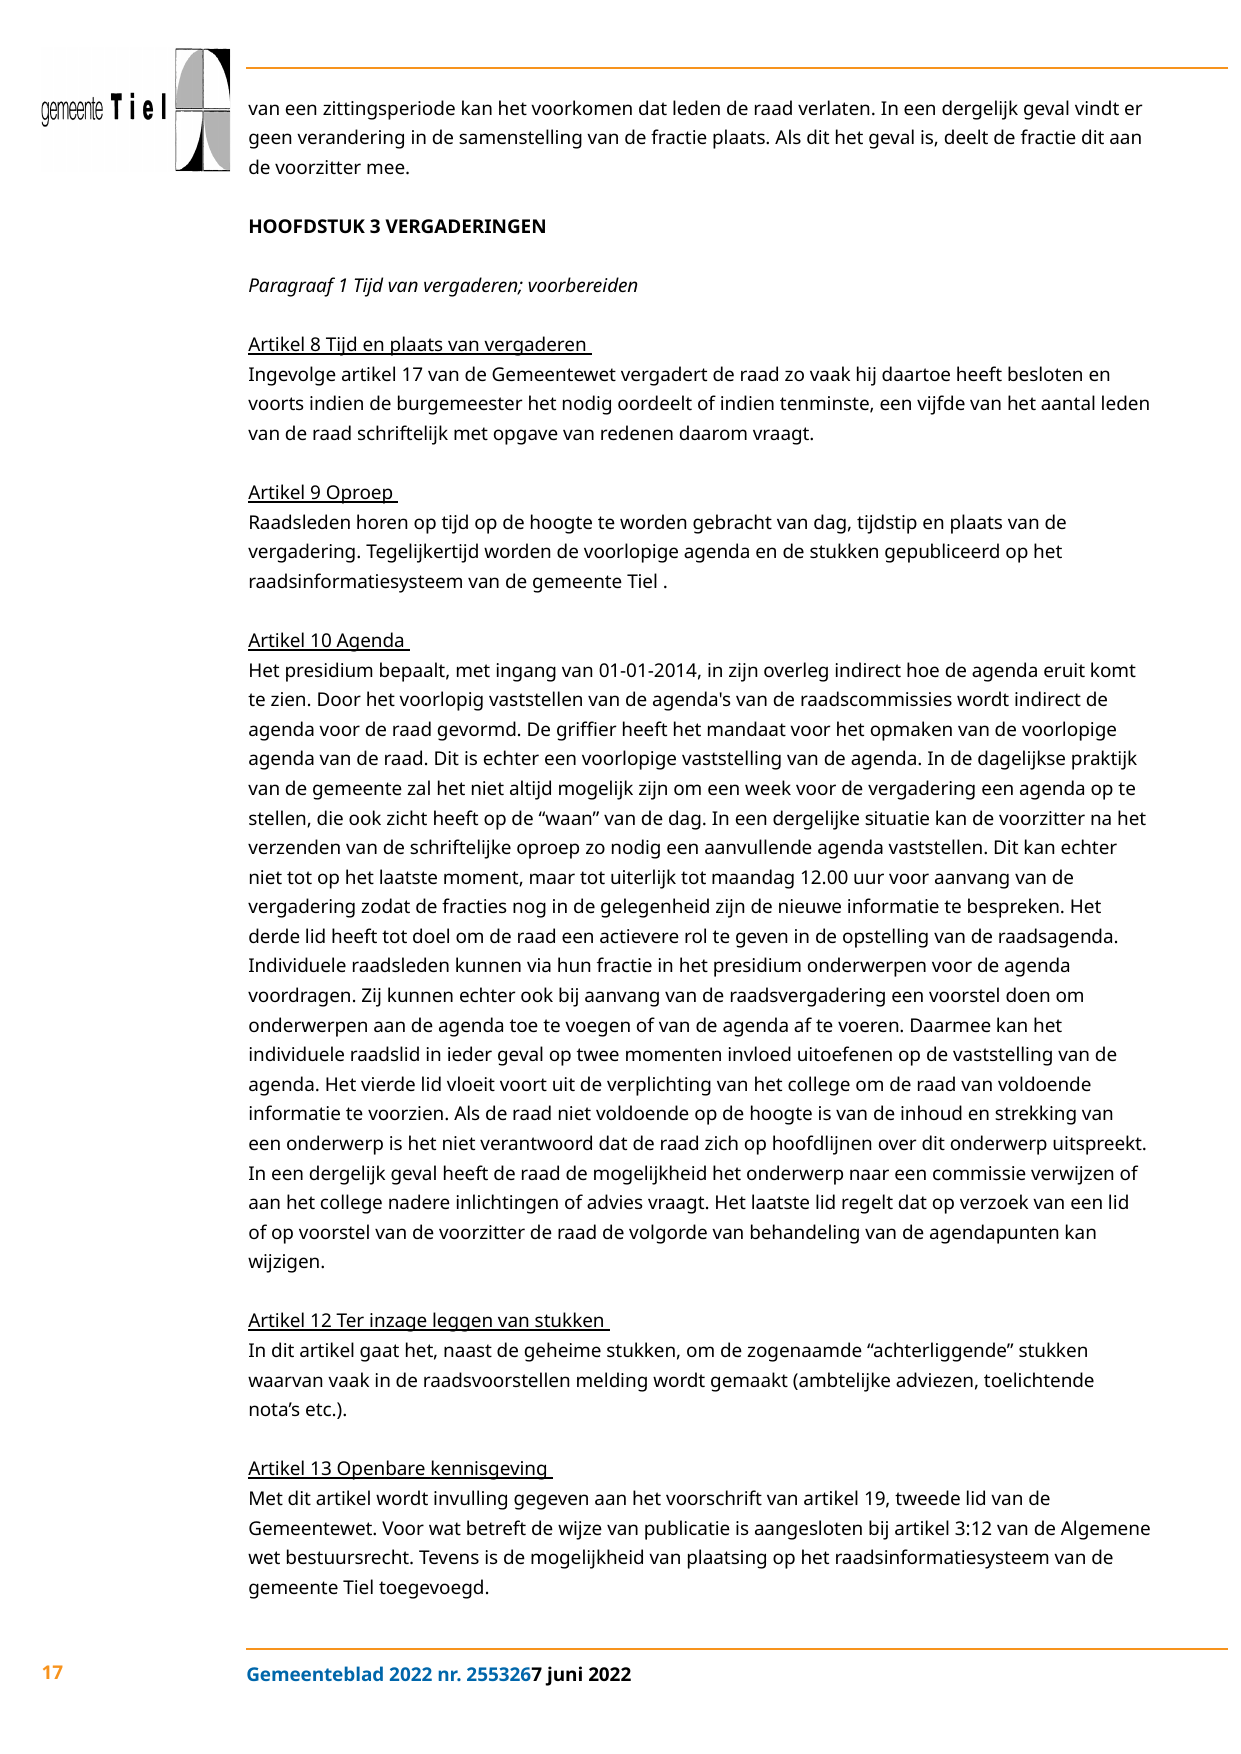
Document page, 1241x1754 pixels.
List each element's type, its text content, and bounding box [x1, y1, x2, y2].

text Raadsleden horen op tijd op de hoogte te worden gebracht van dag, tijdstip en plaats van de vergadering. Tegelijkertijd worden de voorlopige agenda en de stukken gepubliceerd op het raadsinformatiesysteem van de gemeente Tiel . [248, 509, 1152, 594]
text van een zittingsperiode kan het voorkomen dat leden de raad verlaten. In een dergelijk geval vindt er geen verandering in de samenstelling van de fractie plaats. Als dit het geval is, deelt de fractie dit aan de voorzitter mee. [248, 95, 1152, 180]
text Artikel 10 Agenda [248, 627, 1152, 653]
text HOOFDSTUK 3 VERGADERINGEN [248, 213, 1152, 239]
text Met dit artikel wordt invulling gegeven aan het voorschrift van artikel 19, tweede lid van de Gemeentewet. Voor wat betreft de wijze van publicatie is aangesloten bij artikel 3:12 van de Algemene wet bestuursrecht. Tevens is de mogelijkheid van plaatsing op het raadsinformatiesysteem van de gemeente Tiel toegevoegd. [248, 1485, 1152, 1600]
text Artikel 13 Openbare kennisgeving [248, 1456, 1152, 1481]
text Artikel 9 Oproep [248, 479, 1152, 505]
text Paragraaf 1 Tijd van vergaderen; voorbereiden [248, 272, 1152, 298]
text Het presidium bepaalt, met ingang van 01-01-2014, in zijn overleg indirect hoe de agenda eruit komt te zien. Door het voorlopig vaststellen van de agenda's van de raadscommissies wordt indirect de agenda voor de raad gevormd. De griffier heeft het mandaat voor het opmaken van de voorlopige agenda van de raad. Dit is echter een voorlopige vaststelling van de agenda. In de dagelijkse praktijk van de gemeente zal het niet altijd mogelijk zijn om een week voor de vergadering een agenda op te stellen, die ook zicht heeft op de “waan” van de dag. In een dergelijke situatie kan de voorzitter na het verzenden van de schriftelijke oproep zo nodig een aanvullende agenda vaststellen. Dit kan echter niet tot op het laatste moment, maar tot uiterlijk tot maandag 12.00 uur voor aanvang van de vergadering zodat de fracties nog in de gelegenheid zijn de nieuwe informatie te bespreken. Het derde lid heeft tot doel om de raad een actievere rol te geven in de opstelling van de raadsagenda. Individuele raadsleden kunnen via hun fractie in het presidium onderwerpen voor de agenda voordragen. Zij kunnen echter ook bij aanvang van de raadsvergadering een voorstel doen om onderwerpen aan de agenda toe te voegen of van de agenda af te voeren. Daarmee kan het individuele raadslid in ieder geval op twee momenten invloed uitoefenen op de vaststelling van de agenda. Het vierde lid vloeit voort uit de verplichting van het college om de raad van voldoende informatie te voorzien. Als de raad niet voldoende op de hoogte is van de inhoud en strekking van een onderwerp is het niet verantwoord dat de raad zich op hoofdlijnen over dit onderwerp uitspreekt. In een dergelijk geval heeft de raad de mogelijkheid het onderwerp naar een commissie verwijzen of aan het college nadere inlichtingen of advies vraagt. Het laatste lid regelt dat op verzoek van een lid of op voorstel van de voorzitter de raad de volgorde van behandeling van de agendapunten kan wijzigen. [248, 657, 1152, 1274]
text Ingevolge artikel 17 van de Gemeentewet vergadert de raad zo vaak hij daartoe heeft besloten en voorts indien de burgemeester het nodig oordeelt of indien tenminste, een vijfde van het aantal leden van de raad schriftelijk met opgave van redenen daarom vraagt. [248, 361, 1152, 446]
text Artikel 12 Ter inzage leggen van stukken [248, 1308, 1152, 1333]
picture [41, 47, 231, 172]
text Artikel 8 Tijd en plaats van vergaderen [248, 331, 1152, 357]
text In dit artikel gaat het, naast de geheime stukken, om de zogenaamde “achterliggende” stukken waarvan vaak in de raadsvoorstellen melding wordt gemaakt (ambtelijke adviezen, toelichtende nota’s etc.). [248, 1337, 1152, 1422]
